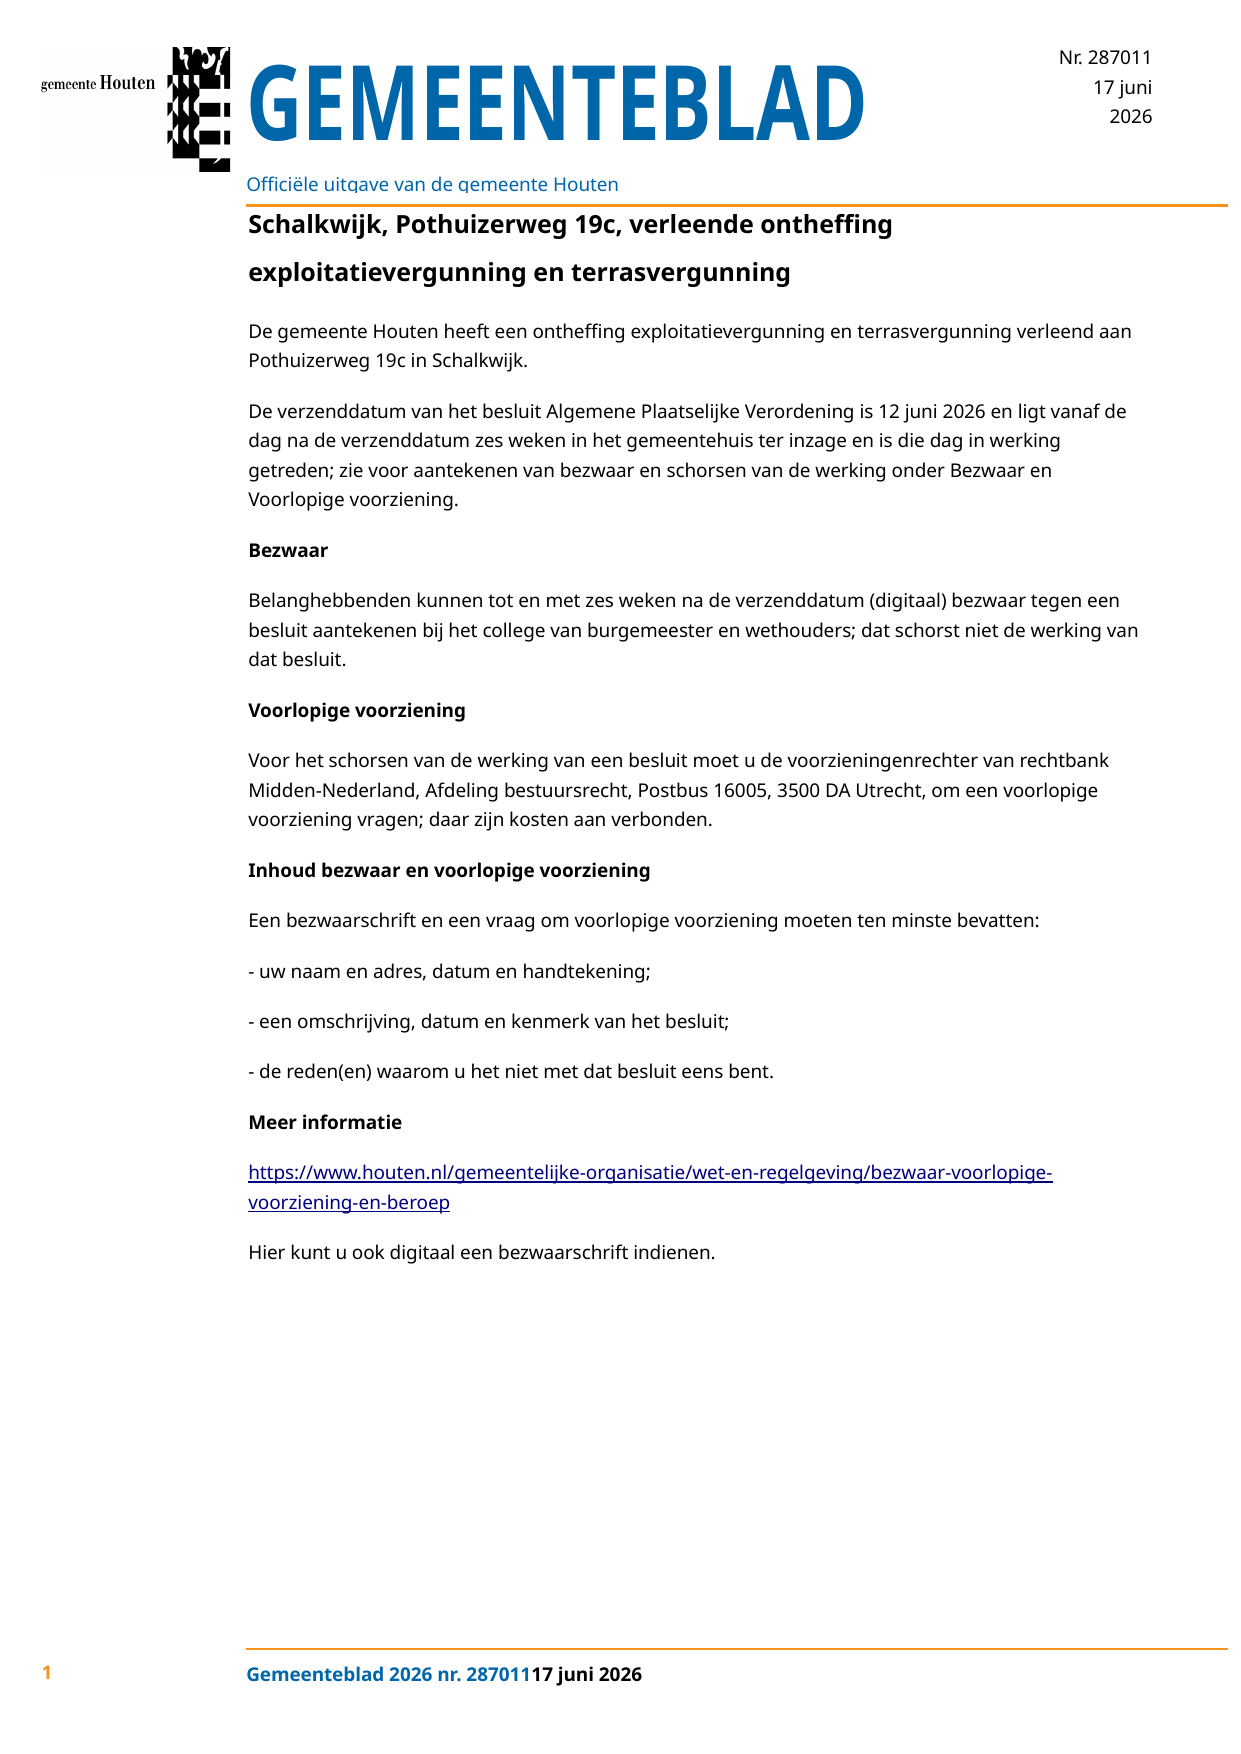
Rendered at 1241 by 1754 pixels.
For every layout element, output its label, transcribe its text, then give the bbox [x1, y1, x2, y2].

text Schalkwijk, Pothuizerweg 19c, verleende ontheffing exploitatievergunning en terrasvergunning [248, 207, 1152, 288]
text De verzenddatum van het besluit Algemene Plaatselijke Verordening is 12 juni 2026 en ligt vanaf de dag na de verzenddatum zes weken in het gemeentehuis ter inzage en is die dag in werking getreden; zie voor aantekenen van bezwaar en schorsen van de werking onder Bezwaar en Voorlopige voorziening. [248, 398, 1152, 512]
text Inhoud bezwaar en voorlopige voorziening [248, 857, 1152, 883]
text Meer informatie [248, 1109, 1152, 1135]
text Hier kunt u ook digitaal een bezwaarschrift indienen. [248, 1239, 1152, 1265]
text - uw naam en adres, datum en handtekening; [248, 958, 1152, 984]
text Voor het schorsen van de werking van een besluit moet u de voorzieningenrechter van rechtbank Midden-Nederland, Afdeling bestuursrecht, Postbus 16005, 3500 DA Utrecht, om een voorlopige voorziening vragen; daar zijn kosten aan verbonden. [248, 747, 1152, 832]
text Voorlopige voorziening [248, 697, 1152, 723]
picture [41, 47, 231, 172]
text Belanghebbenden kunnen tot en met zes weken na de verzenddatum (digitaal) bezwaar tegen een besluit aantekenen bij het college van burgemeester en wethouders; dat schorst niet de werking van dat besluit. [248, 587, 1152, 672]
text Bezwaar [248, 537, 1152, 563]
text De gemeente Houten heeft een ontheffing exploitatievergunning en terrasvergunning verleend aan Pothuizerweg 19c in Schalkwijk. [248, 318, 1152, 373]
text - een omschrijving, datum en kenmerk van het besluit; [248, 1008, 1152, 1034]
text - de reden(en) waarom u het niet met dat besluit eens bent. [248, 1059, 1152, 1084]
text Een bezwaarschrift en een vraag om voorlopige voorziening moeten ten minste bevatten: [248, 907, 1152, 933]
text https://www.houten.nl/gemeentelijke-organisatie/wet-en-regelgeving/bezwaar-voorlopige-voorziening-en-beroep [248, 1159, 1152, 1215]
